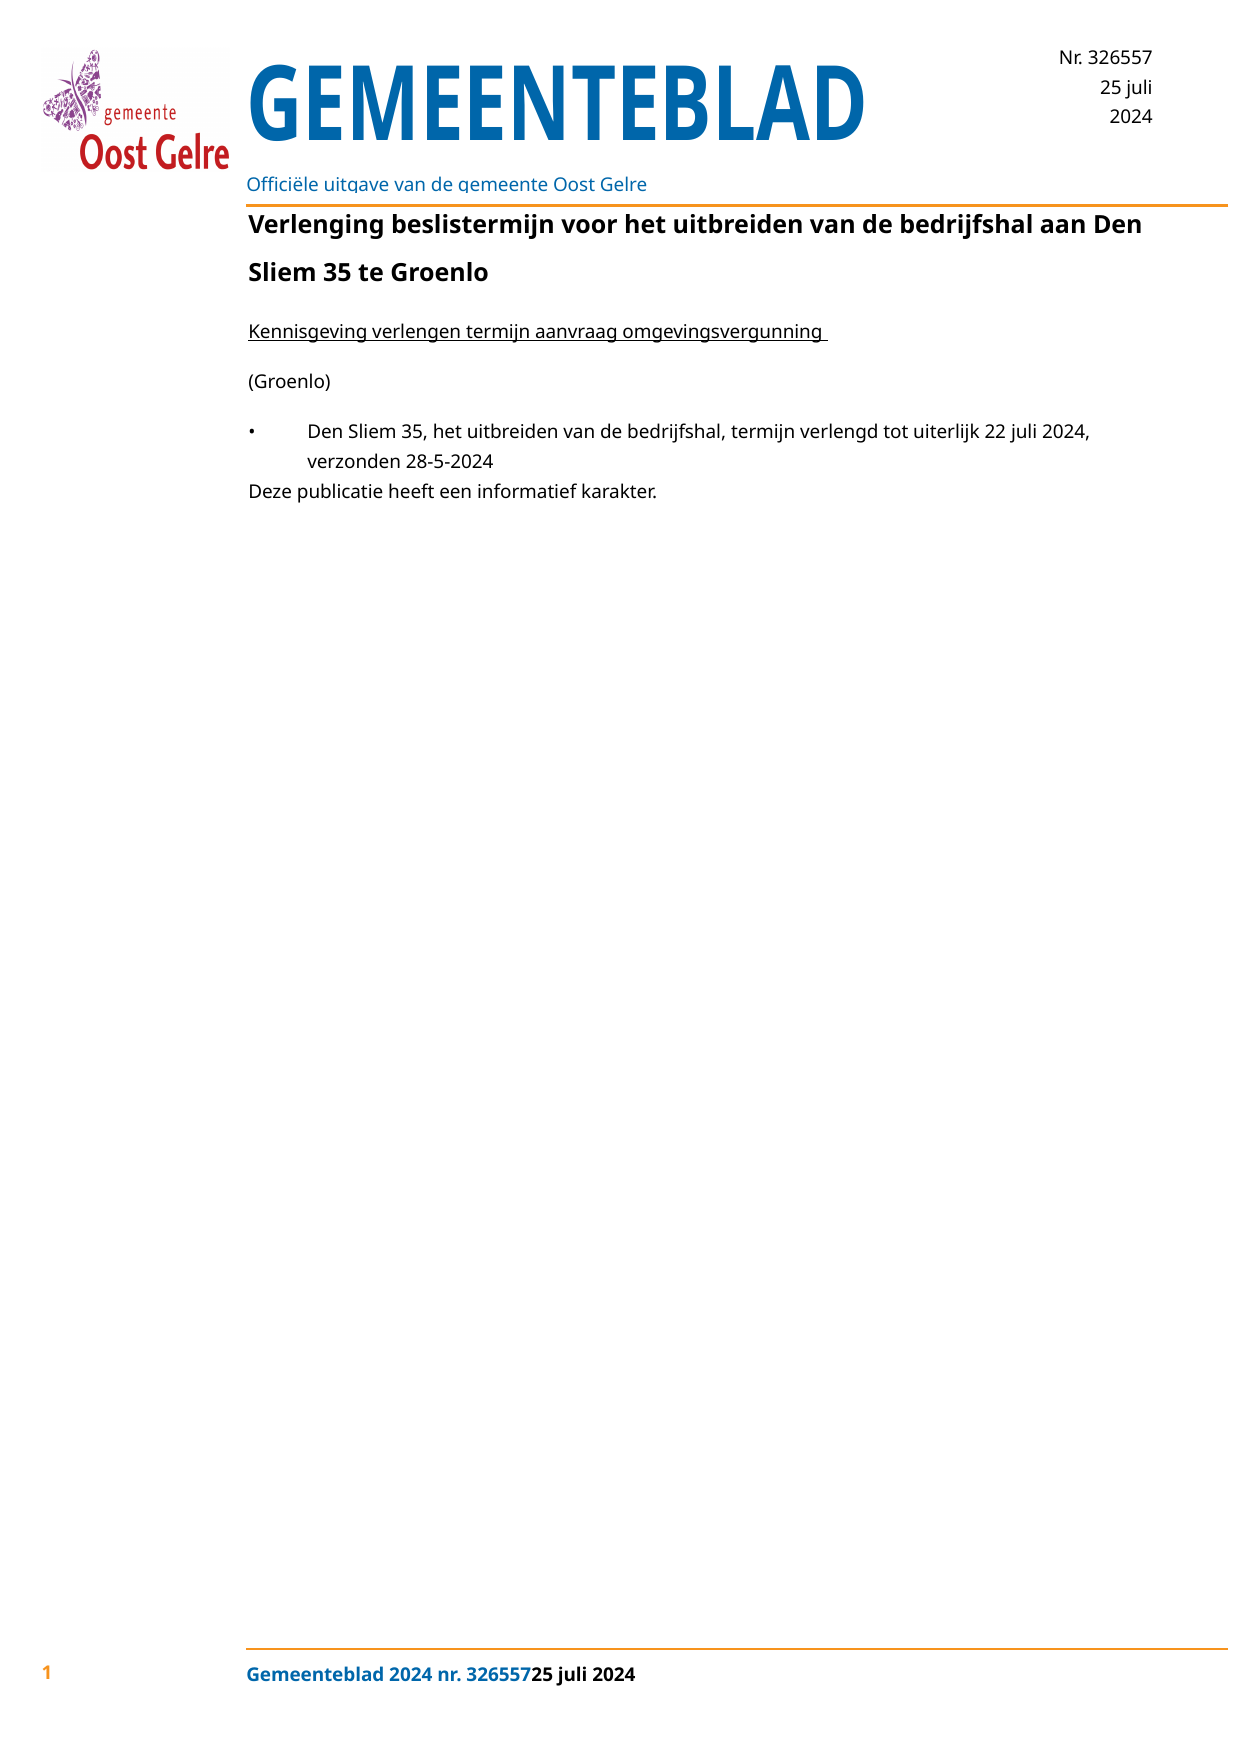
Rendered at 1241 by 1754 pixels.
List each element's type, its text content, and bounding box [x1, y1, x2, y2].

picture [41, 47, 231, 172]
text Kennisgeving verlengen termijn aanvraag omgevingsvergunning [248, 318, 1152, 344]
text Verlenging beslistermijn voor het uitbreiden van de bedrijfshal aan Den Sliem 35 te Groenlo [248, 207, 1152, 288]
text Deze publicatie heeft een informatief karakter. [248, 478, 1152, 504]
list Den Sliem 35, het uitbreiden van de bedrijfshal, termijn verlengd tot uiterlijk 22 juli 2024, verzonden 28-5-2024 [248, 419, 1152, 474]
text (Groenlo) [248, 368, 1152, 394]
